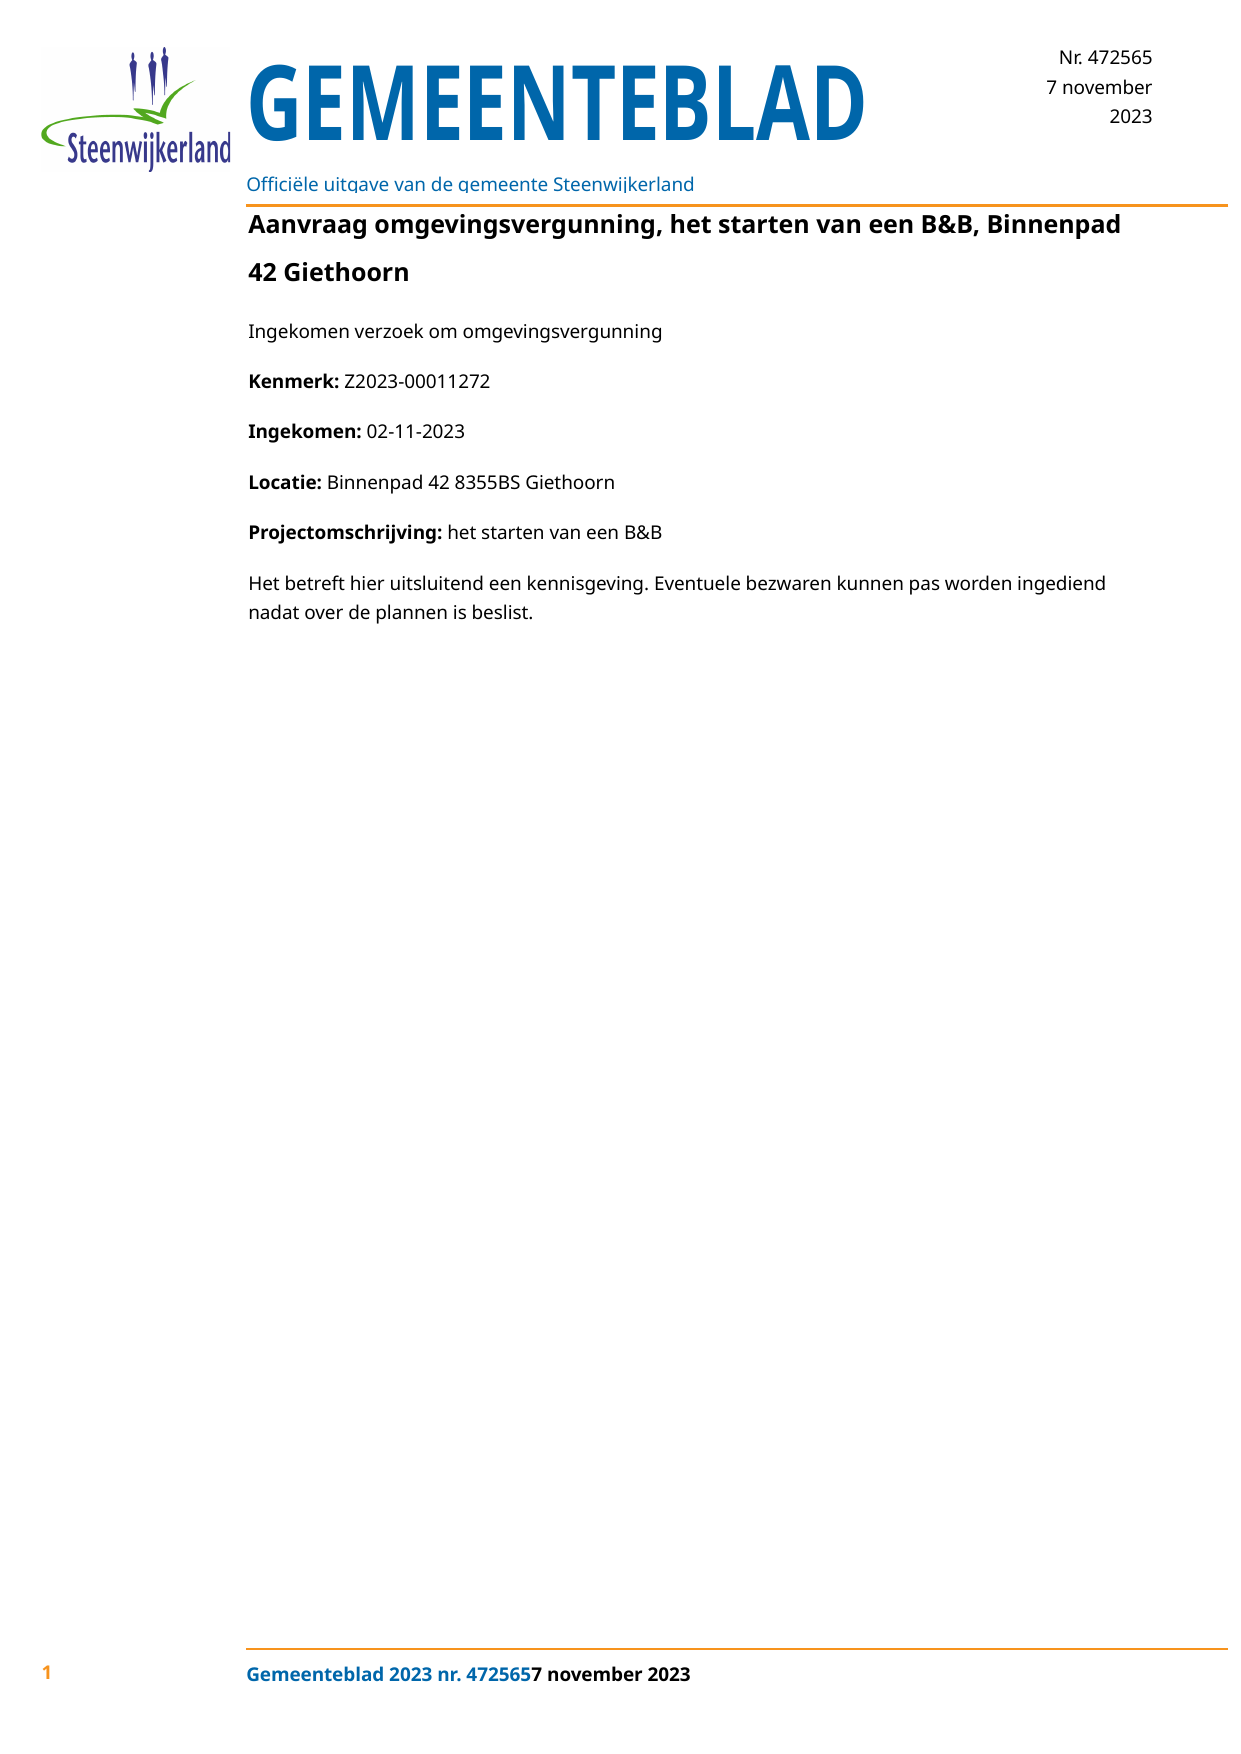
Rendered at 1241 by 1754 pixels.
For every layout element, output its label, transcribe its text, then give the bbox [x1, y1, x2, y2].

text Projectomschrijving: het starten van een B&B [248, 519, 1152, 545]
text Locatie: Binnenpad 42 8355BS Giethoorn [248, 469, 1152, 495]
text Het betreft hier uitsluitend een kennisgeving. Eventuele bezwaren kunnen pas worden ingediend nadat over de plannen is beslist. [248, 570, 1152, 625]
text Aanvraag omgevingsvergunning, het starten van een B&B, Binnenpad 42 Giethoorn [248, 207, 1152, 288]
text Ingekomen: 02-11-2023 [248, 419, 1152, 444]
picture [41, 47, 231, 172]
text Kenmerk: Z2023-00011272 [248, 368, 1152, 394]
text Ingekomen verzoek om omgevingsvergunning [248, 318, 1152, 344]
